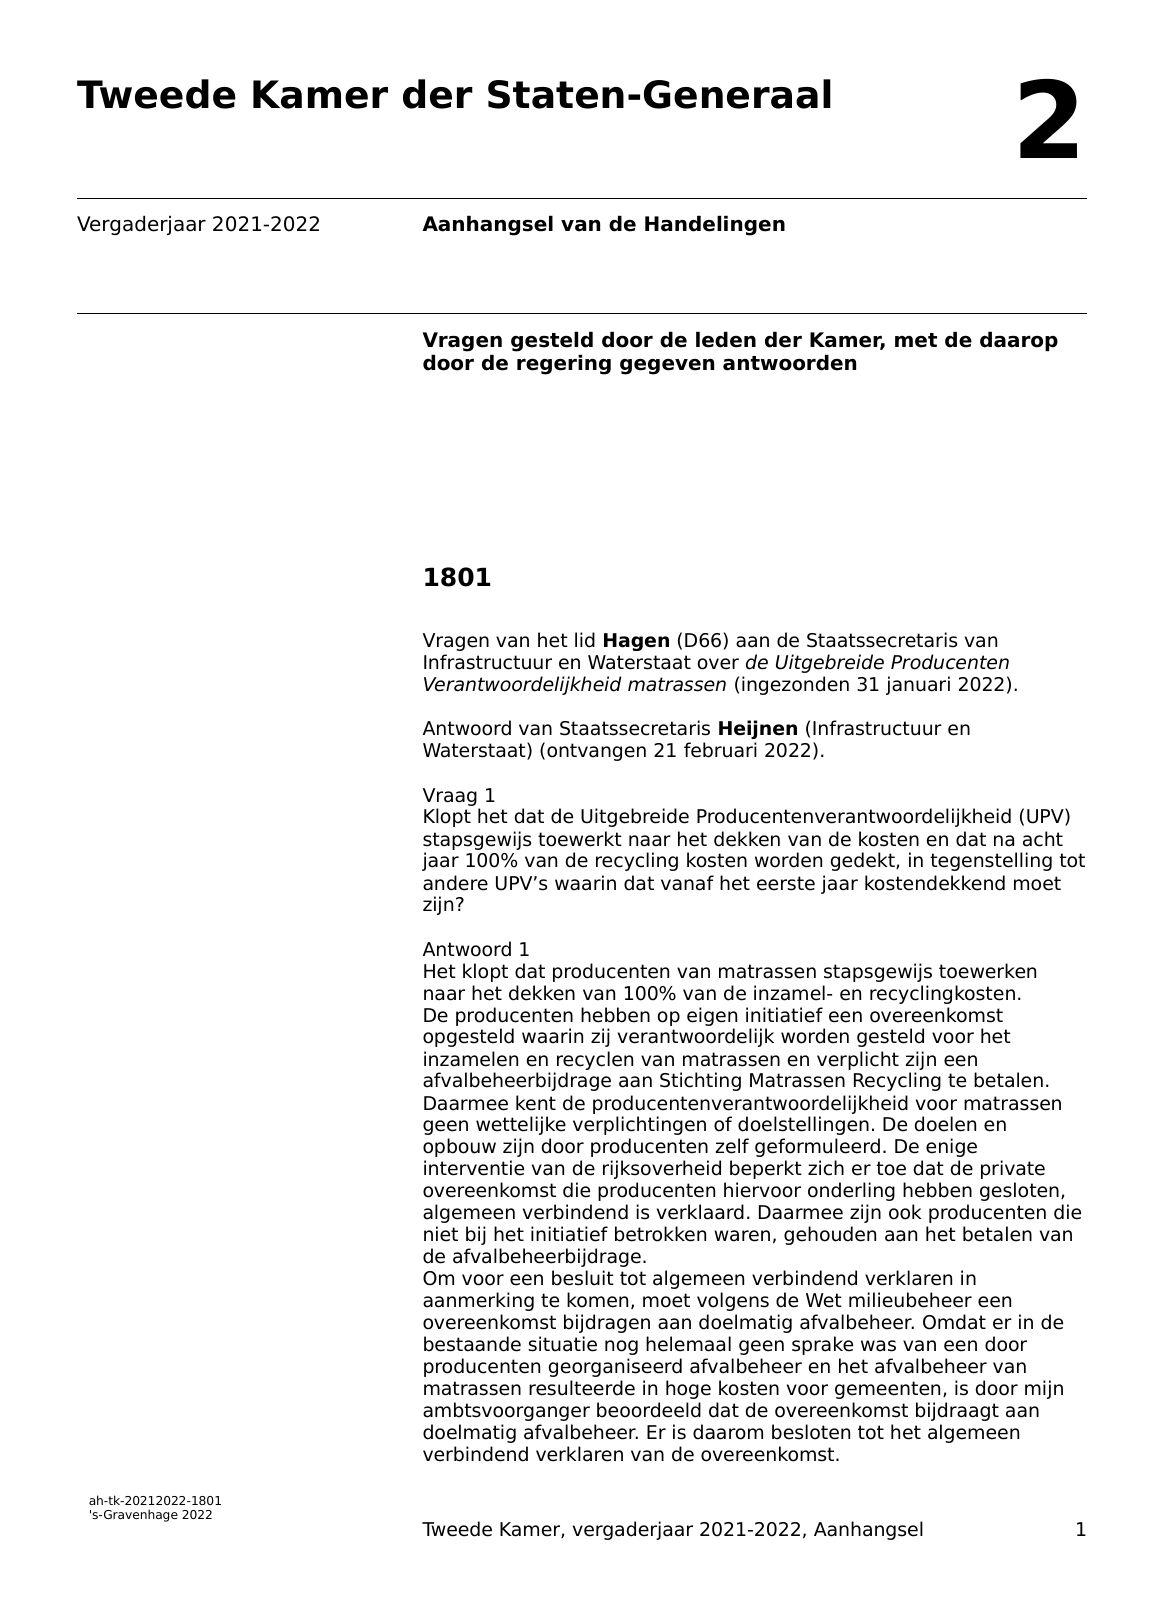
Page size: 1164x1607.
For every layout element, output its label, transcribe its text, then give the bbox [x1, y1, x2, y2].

text Antwoord 1 [422, 938, 1087, 961]
text ah-tk-20212022-1801 [88, 1494, 323, 1508]
text Het klopt dat producenten van matrassen stapsgewijs toewerken naar het dekken van 100% van de inzamel- en recyclingkosten. [422, 961, 1087, 1004]
text Vragen van het lid Hagen (D66) aan de Staatssecretaris van Infrastructuur en Waterstaat over de Uitgebreide Producenten Verantwoordelijkheid matrassen (ingezonden 31 januari 2022). [422, 630, 1087, 696]
table_cell Vergaderjaar 2021-2022 [77, 199, 422, 313]
text Om voor een besluit tot algemeen verbindend verklaren in aanmerking te komen, moet volgens de Wet milieubeheer een overeenkomst bijdragen aan doelmatig afvalbeheer. Omdat er in de bestaande situatie nog helemaal geen sprake was van een door producenten georganiseerd afvalbeheer en het afvalbeheer van matrassen resulteerde in hoge kosten voor gemeenten, is door mijn ambtsvoorganger beoordeeld dat de overeenkomst bijdraagt aan doelmatig afvalbeheer. Er is daarom besloten tot het algemeen verbindend verklaren van de overeenkomst. [422, 1268, 1087, 1466]
table_header 2 [886, 59, 1087, 198]
table_header Tweede Kamer der Staten-Generaal [77, 59, 886, 198]
text 's-Gravenhage 2022 [88, 1508, 323, 1522]
text 1801 [422, 563, 1087, 592]
table_cell Aanhangsel van de Handelingen [422, 199, 1087, 313]
text De producenten hebben op eigen initiatief een overeenkomst opgesteld waarin zij verantwoordelijk worden gesteld voor het inzamelen en recyclen van matrassen en verplicht zijn een afvalbeheerbijdrage aan Stichting Matrassen Recycling te betalen. Daarmee kent de producentenverantwoordelijkheid voor matrassen geen wettelijke verplichtingen of doelstellingen. De doelen en opbouw zijn door producenten zelf geformuleerd. De enige interventie van de rijksoverheid beperkt zich er toe dat de private overeenkomst die producenten hiervoor onderling hebben gesloten, algemeen verbindend is verklaard. Daarmee zijn ook producenten die niet bij het initiatief betrokken waren, gehouden aan het betalen van de afvalbeheerbijdrage. [422, 1004, 1087, 1268]
text Klopt het dat de Uitgebreide Producentenverantwoordelijkheid (UPV) stapsgewijs toewerkt naar het dekken van de kosten en dat na acht jaar 100% van de recycling kosten worden gedekt, in tegenstelling tot andere UPV’s waarin dat vanaf het eerste jaar kostendekkend moet zijn? [422, 806, 1087, 916]
text Antwoord van Staatssecretaris Heijnen (Infrastructuur en Waterstaat) (ontvangen 21 februari 2022). [422, 718, 1087, 762]
table_cell Vragen gesteld door de leden der Kamer, met de daarop door de regering gegeven antwoorden [422, 314, 1087, 375]
table_cell [77, 314, 422, 375]
text Vraag 1 [422, 784, 1087, 806]
